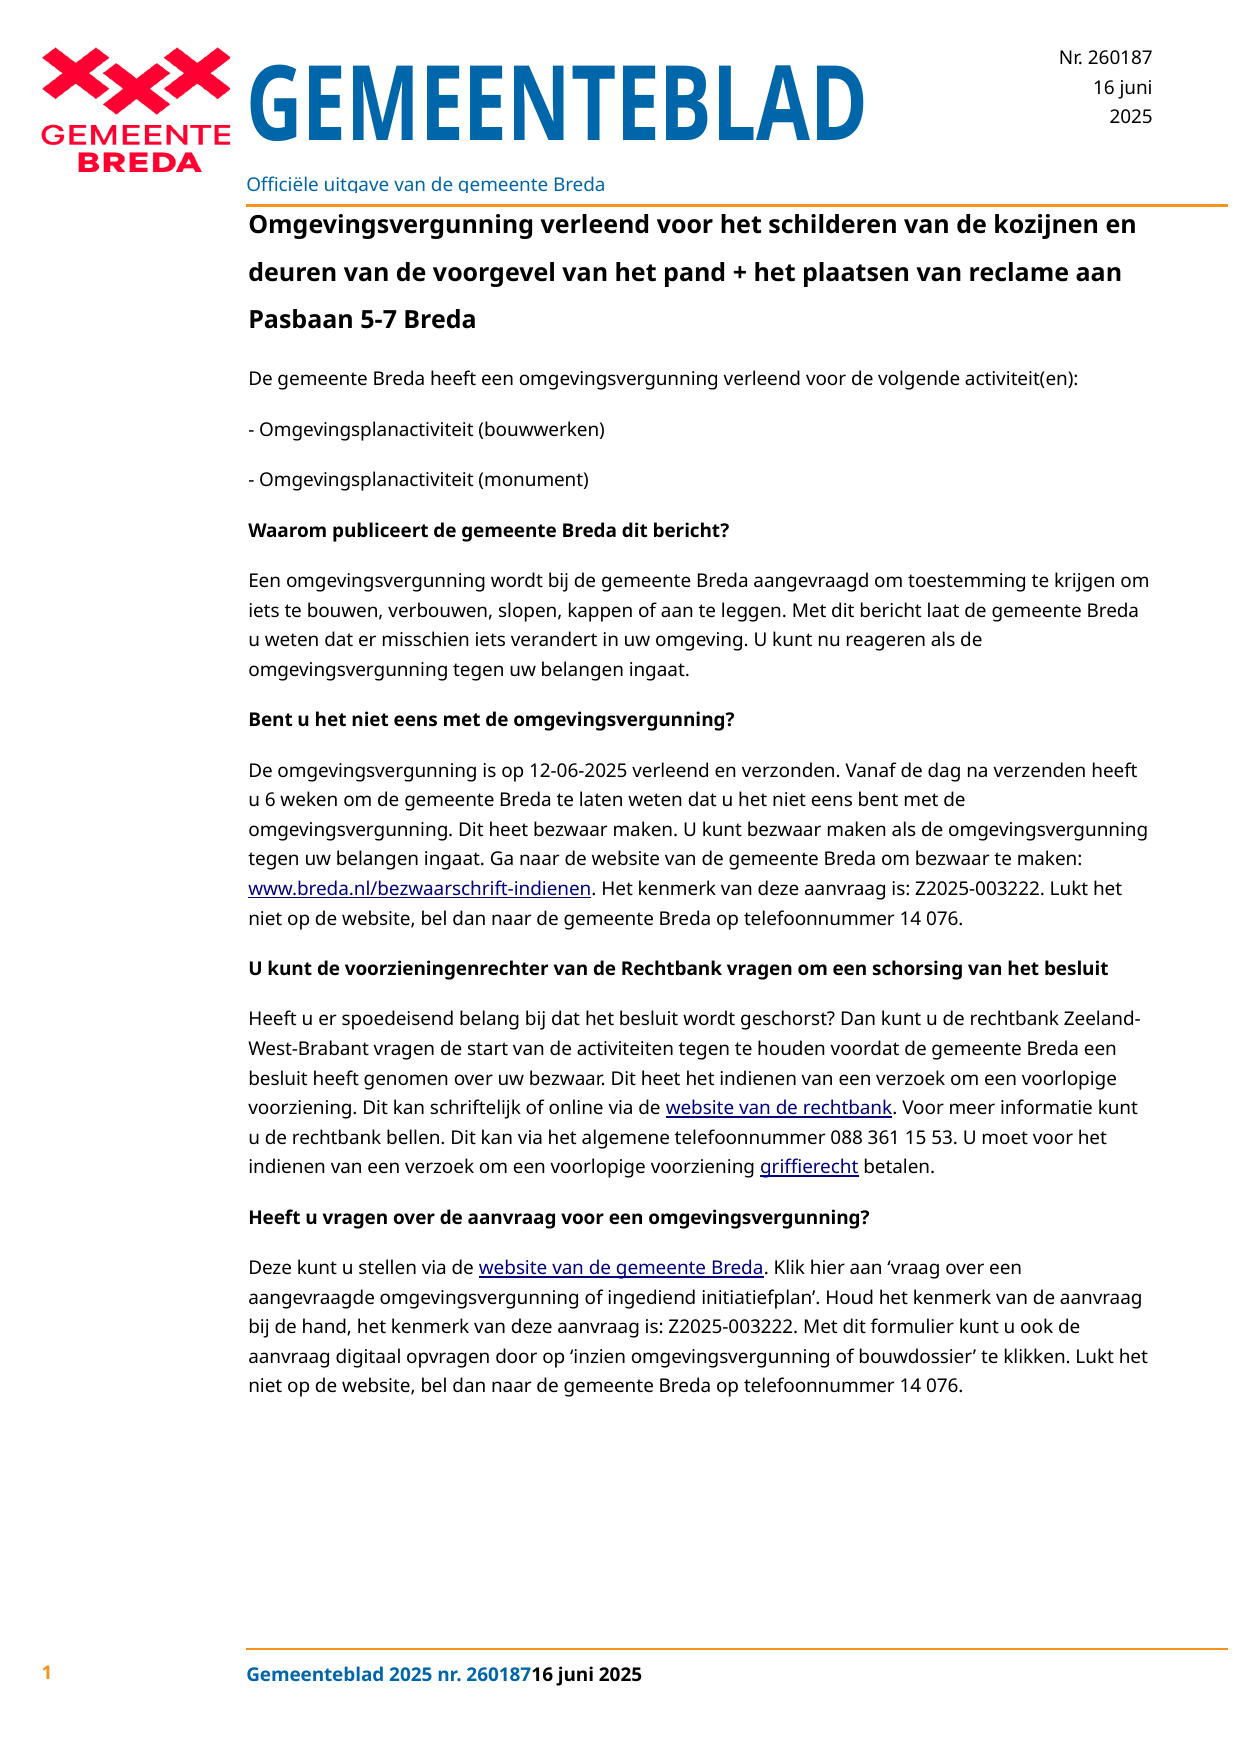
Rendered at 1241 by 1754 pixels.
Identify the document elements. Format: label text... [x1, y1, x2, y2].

text Waarom publiceert de gemeente Breda dit bericht? [248, 517, 1152, 542]
picture [41, 47, 231, 172]
text Heeft u er spoedeisend belang bij dat het besluit wordt geschorst? Dan kunt u de rechtbank Zeeland-West-Brabant vragen de start van de activiteiten tegen te houden voordat de gemeente Breda een besluit heeft genomen over uw bezwaar. Dit heet het indienen van een verzoek om een voorlopige voorziening. Dit kan schriftelijk of online via de website van de rechtbank. Voor meer informatie kunt u de rechtbank bellen. Dit kan via het algemene telefoonnummer 088 361 15 53. U moet voor het indienen van een verzoek om een voorlopige voorziening griffierecht betalen. [248, 1006, 1152, 1179]
text - Omgevingsplanactiviteit (monument) [248, 466, 1152, 492]
text Bent u het niet eens met de omgevingsvergunning? [248, 706, 1152, 732]
text Een omgevingsvergunning wordt bij de gemeente Breda aangevraagd om toestemming te krijgen om iets te bouwen, verbouwen, slopen, kappen of aan te leggen. Met dit bericht laat de gemeente Breda u weten dat er misschien iets verandert in uw omgeving. U kunt nu reageren als de omgevingsvergunning tegen uw belangen ingaat. [248, 567, 1152, 682]
text Heeft u vragen over de aanvraag voor een omgevingsvergunning? [248, 1204, 1152, 1229]
text U kunt de voorzieningenrechter van de Rechtbank vragen om een schorsing van het besluit [248, 955, 1152, 981]
text Deze kunt u stellen via de website van de gemeente Breda. Klik hier aan ‘vraag over een aangevraagde omgevingsvergunning of ingediend initiatiefplan’. Houd het kenmerk van de aanvraag bij de hand, het kenmerk van deze aanvraag is: Z2025-003222. Met dit formulier kunt u ook de aanvraag digitaal opvragen door op ‘inzien omgevingsvergunning of bouwdossier’ te klikken. Lukt het niet op de website, bel dan naar de gemeente Breda op telefoonnummer 14 076. [248, 1254, 1152, 1398]
text Omgevingsvergunning verleend voor het schilderen van de kozijnen en deuren van de voorgevel van het pand + het plaatsen van reclame aan Pasbaan 5-7 Breda [248, 207, 1152, 336]
text De gemeente Breda heeft een omgevingsvergunning verleend voor de volgende activiteit(en): [248, 366, 1152, 391]
text - Omgevingsplanactiviteit (bouwwerken) [248, 416, 1152, 442]
text De omgevingsvergunning is op 12-06-2025 verleend en verzonden. Vanaf de dag na verzenden heeft u 6 weken om de gemeente Breda te laten weten dat u het niet eens bent met de omgevingsvergunning. Dit heet bezwaar maken. U kunt bezwaar maken als de omgevingsvergunning tegen uw belangen ingaat. Ga naar de website van de gemeente Breda om bezwaar te maken: www.breda.nl/bezwaarschrift-indienen. Het kenmerk van deze aanvraag is: Z2025-003222. Lukt het niet op de website, bel dan naar de gemeente Breda op telefoonnummer 14 076. [248, 757, 1152, 930]
